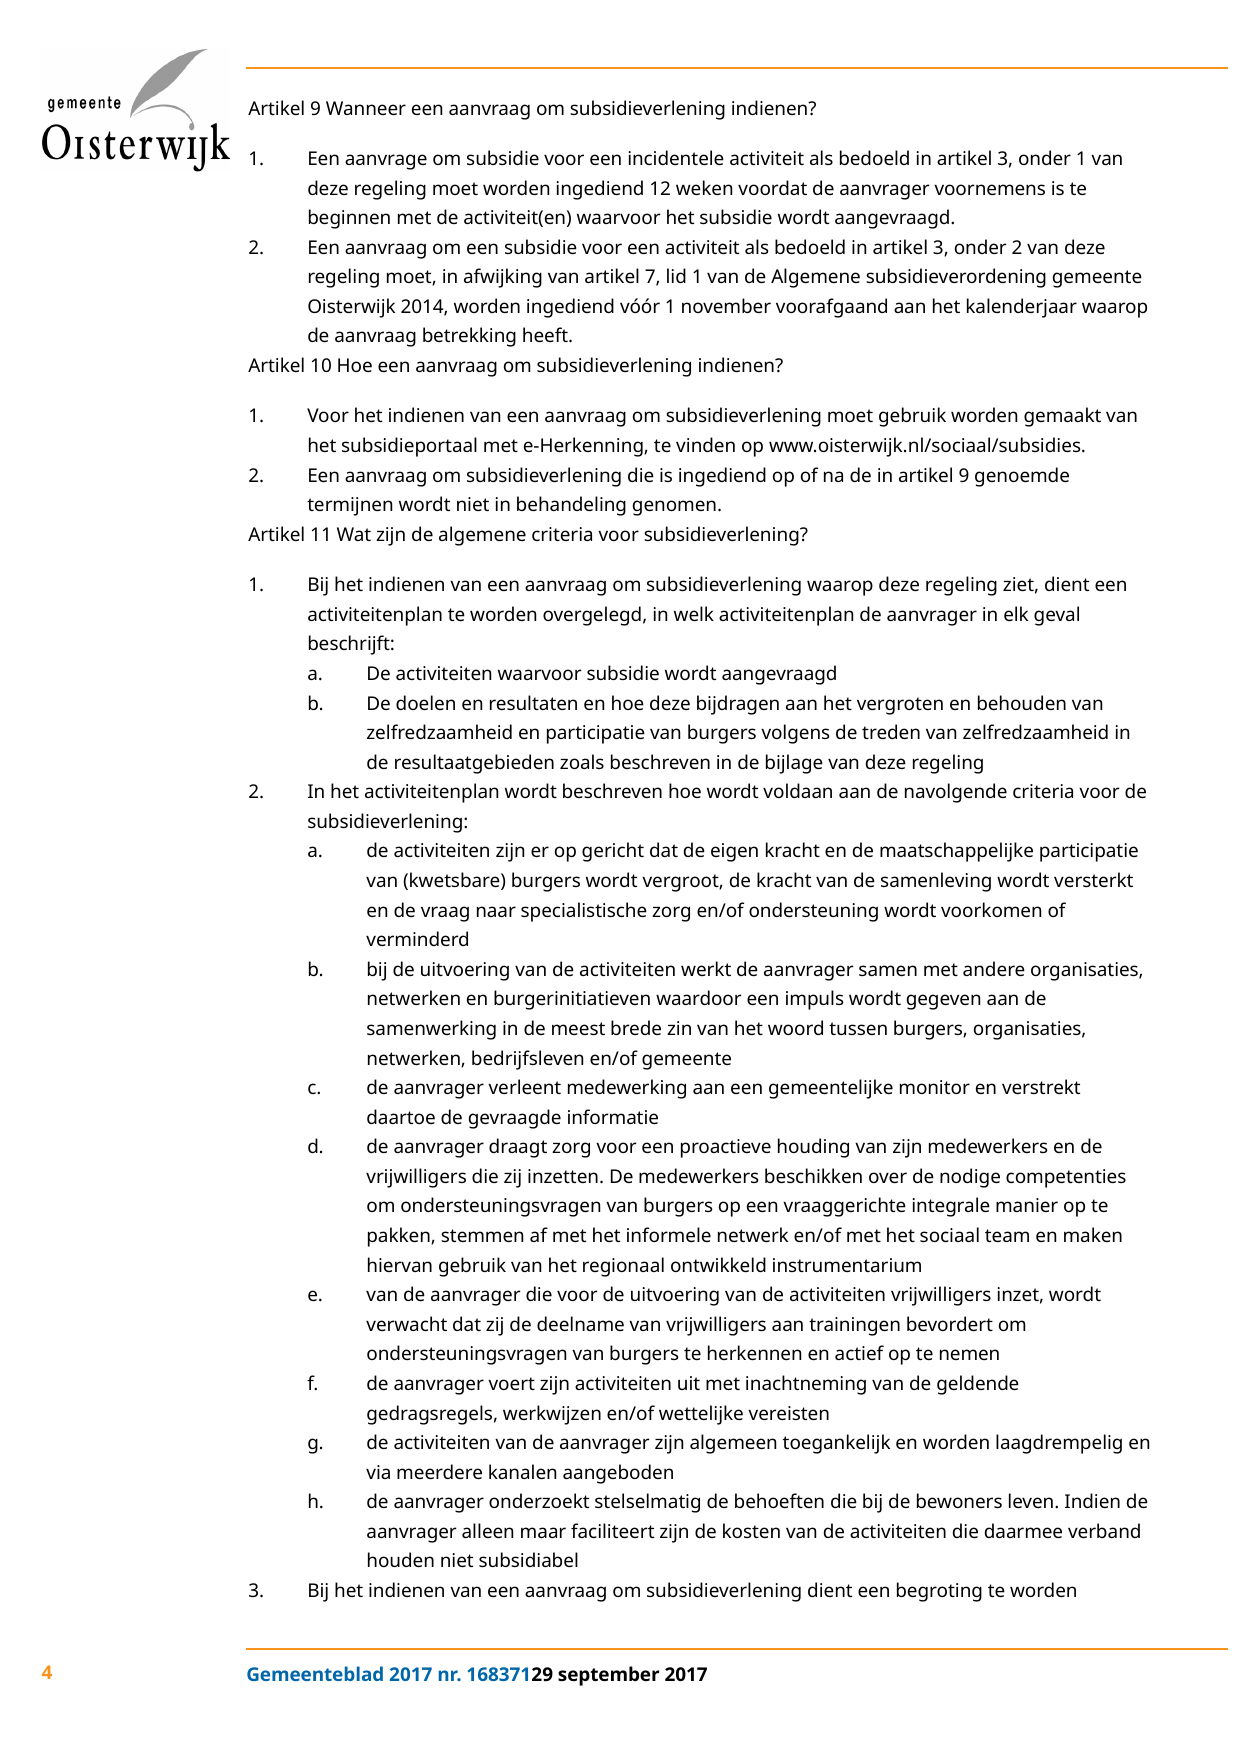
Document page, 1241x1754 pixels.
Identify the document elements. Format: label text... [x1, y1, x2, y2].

list De doelen en resultaten en hoe deze bijdragen aan het vergroten en behouden van zelfredzaamheid en participatie van burgers volgens de treden van zelfredzaamheid in de resultaatgebieden zoals beschreven in de bijlage van deze regeling [307, 690, 1152, 775]
list de aanvrager voert zijn activiteiten uit met inachtneming van de geldende gedragsregels, werkwijzen en/of wettelijke vereisten [307, 1370, 1152, 1426]
list de aanvrager verleent medewerking aan een gemeentelijke monitor en verstrekt daartoe de gevraagde informatie [307, 1074, 1152, 1130]
text Artikel 9 Wanneer een aanvraag om subsidieverlening indienen? [248, 95, 1152, 121]
text Artikel 10 Hoe een aanvraag om subsidieverlening indienen? [248, 352, 1152, 378]
list In het activiteitenplan wordt beschreven hoe wordt voldaan aan de navolgende criteria voor de subsidieverlening: [248, 778, 1152, 834]
list Voor het indienen van een aanvraag om subsidieverlening moet gebruik worden gemaakt van het subsidieportaal met e-Herkenning, te vinden op www.oisterwijk.nl/sociaal/subsidies. [248, 403, 1152, 458]
list de aanvrager draagt zorg voor een proactieve houding van zijn medewerkers en de vrijwilligers die zij inzetten. De medewerkers beschikken over de nodige competenties om ondersteuningsvragen van burgers op een vraaggerichte integrale manier op te pakken, stemmen af met het informele netwerk en/of met het sociaal team en maken hiervan gebruik van het regionaal ontwikkeld instrumentarium [307, 1133, 1152, 1278]
list Bij het indienen van een aanvraag om subsidieverlening dient een begroting te worden [248, 1577, 1152, 1603]
list bij de uitvoering van de activiteiten werkt de aanvrager samen met andere organisaties, netwerken en burgerinitiatieven waardoor een impuls wordt gegeven aan de samenwerking in de meest brede zin van het woord tussen burgers, organisaties, netwerken, bedrijfsleven en/of gemeente [307, 956, 1152, 1071]
list Bij het indienen van een aanvraag om subsidieverlening waarop deze regeling ziet, dient een activiteitenplan te worden overgelegd, in welk activiteitenplan de aanvrager in elk geval beschrijft: [248, 571, 1152, 656]
list Een aanvraag om een subsidie voor een activiteit als bedoeld in artikel 3, onder 2 van deze regeling moet, in afwijking van artikel 7, lid 1 van de Algemene subsidieverordening gemeente Oisterwijk 2014, worden ingediend vóór 1 november voorafgaand aan het kalenderjaar waarop de aanvraag betrekking heeft. [248, 234, 1152, 348]
list Een aanvraag om subsidieverlening die is ingediend op of na de in artikel 9 genoemde termijnen wordt niet in behandeling genomen. [248, 462, 1152, 517]
text Artikel 11 Wat zijn de algemene criteria voor subsidieverlening? [248, 521, 1152, 547]
picture [41, 47, 231, 172]
list de activiteiten van de aanvrager zijn algemeen toegankelijk en worden laagdrempelig en via meerdere kanalen aangeboden [307, 1429, 1152, 1485]
list de aanvrager onderzoekt stelselmatig de behoeften die bij de bewoners leven. Indien de aanvrager alleen maar faciliteert zijn de kosten van de activiteiten die daarmee verband houden niet subsidiabel [307, 1488, 1152, 1573]
list van de aanvrager die voor de uitvoering van de activiteiten vrijwilligers inzet, wordt verwacht dat zij de deelname van vrijwilligers aan trainingen bevordert om ondersteuningsvragen van burgers te herkennen en actief op te nemen [307, 1281, 1152, 1366]
list De activiteiten waarvoor subsidie wordt aangevraagd [307, 660, 1152, 686]
list Een aanvrage om subsidie voor een incidentele activiteit als bedoeld in artikel 3, onder 1 van deze regeling moet worden ingediend 12 weken voordat de aanvrager voornemens is te beginnen met de activiteit(en) waarvoor het subsidie wordt aangevraagd. [248, 145, 1152, 230]
list de activiteiten zijn er op gericht dat de eigen kracht en de maatschappelijke participatie van (kwetsbare) burgers wordt vergroot, de kracht van de samenleving wordt versterkt en de vraag naar specialistische zorg en/of ondersteuning wordt voorkomen of verminderd [307, 838, 1152, 952]
